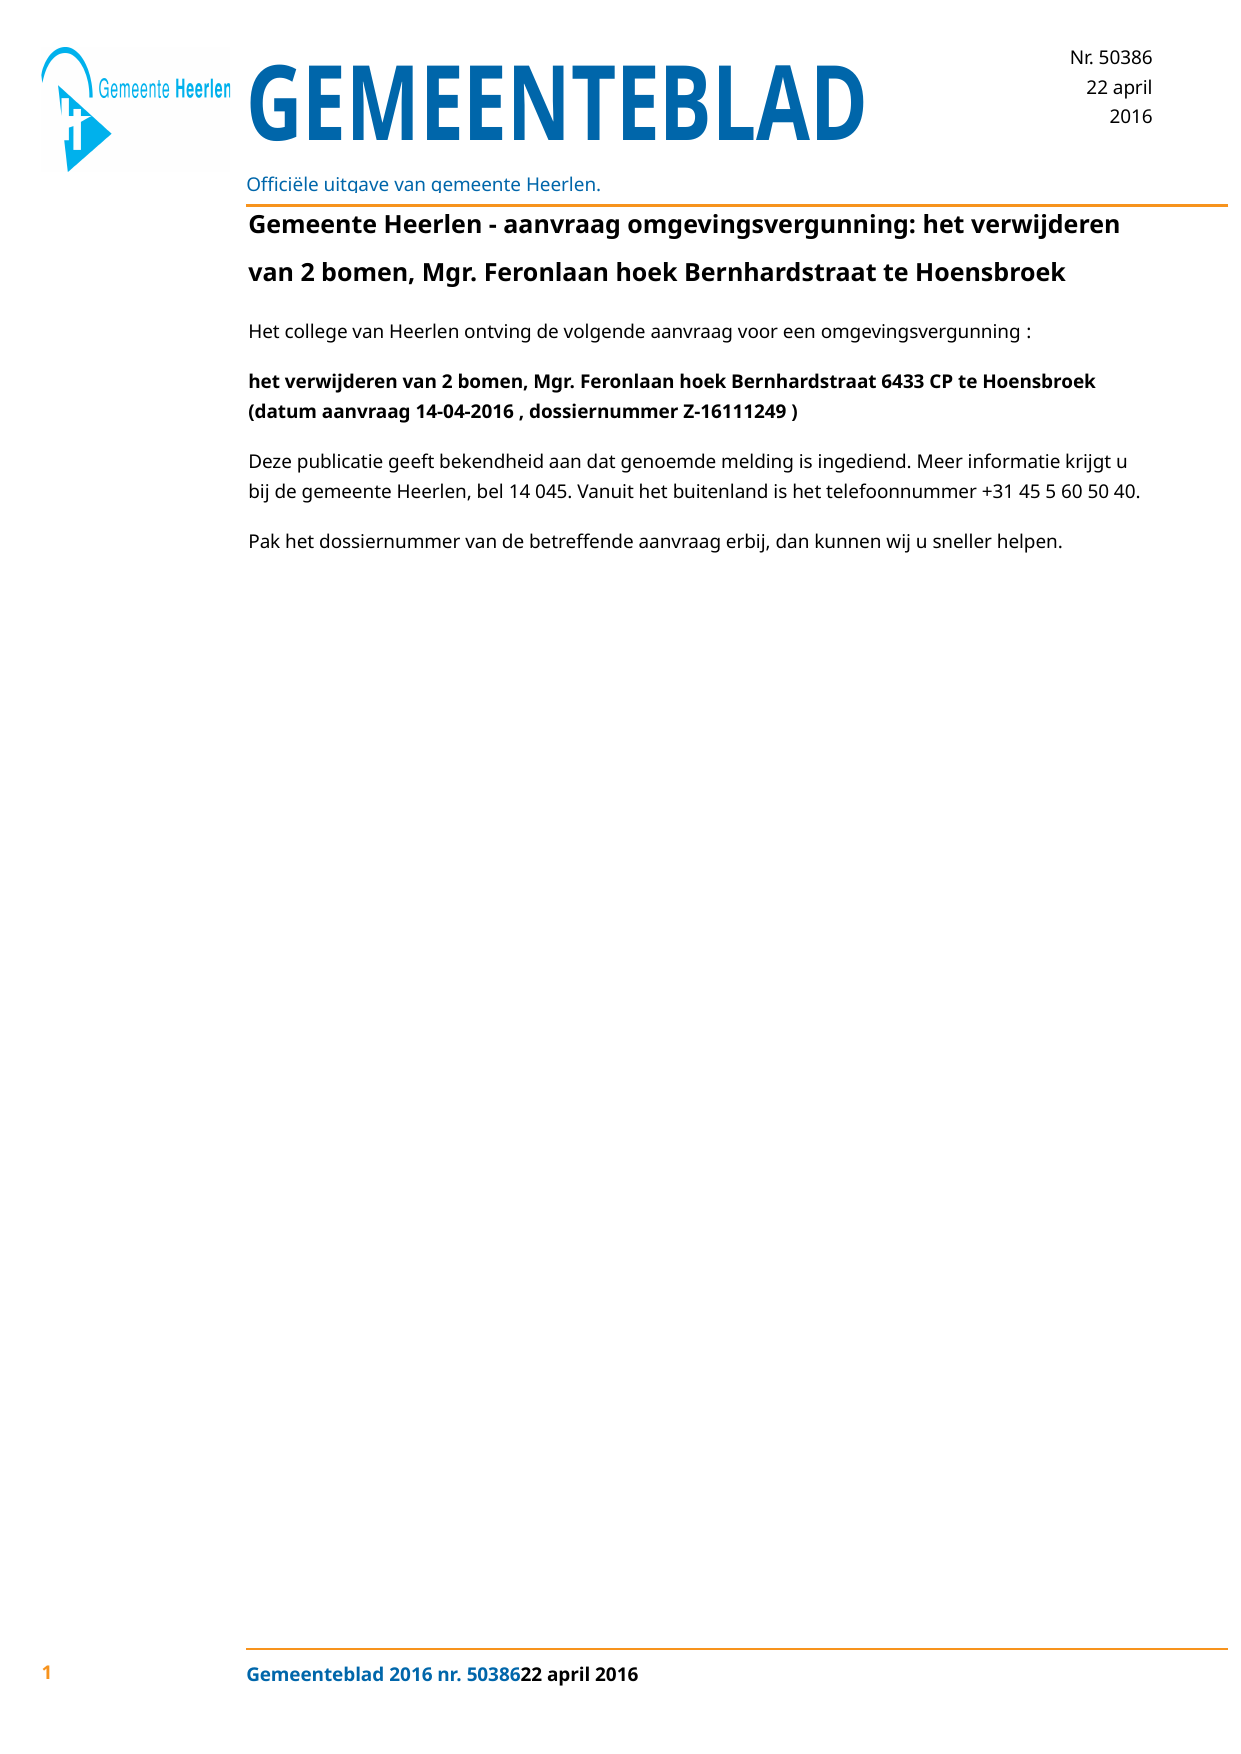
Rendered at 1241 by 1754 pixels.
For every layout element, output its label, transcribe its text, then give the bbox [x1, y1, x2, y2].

picture [41, 47, 231, 172]
text Pak het dossiernummer van de betreffende aanvraag erbij, dan kunnen wij u sneller helpen. [248, 528, 1152, 554]
text Het college van Heerlen ontving de volgende aanvraag voor een omgevingsvergunning : [248, 318, 1152, 344]
text Gemeente Heerlen - aanvraag omgevingsvergunning: het verwijderen van 2 bomen, Mgr. Feronlaan hoek Bernhardstraat te Hoensbroek [248, 207, 1152, 288]
text Deze publicatie geeft bekendheid aan dat genoemde melding is ingediend. Meer informatie krijgt u bij de gemeente Heerlen, bel 14 045. Vanuit het buitenland is het telefoonnummer +31 45 5 60 50 40. [248, 448, 1152, 504]
text het verwijderen van 2 bomen, Mgr. Feronlaan hoek Bernhardstraat 6433 CP te Hoensbroek (datum aanvraag 14-04-2016 , dossiernummer Z-16111249 ) [248, 368, 1152, 424]
picture [41, 47, 58, 70]
